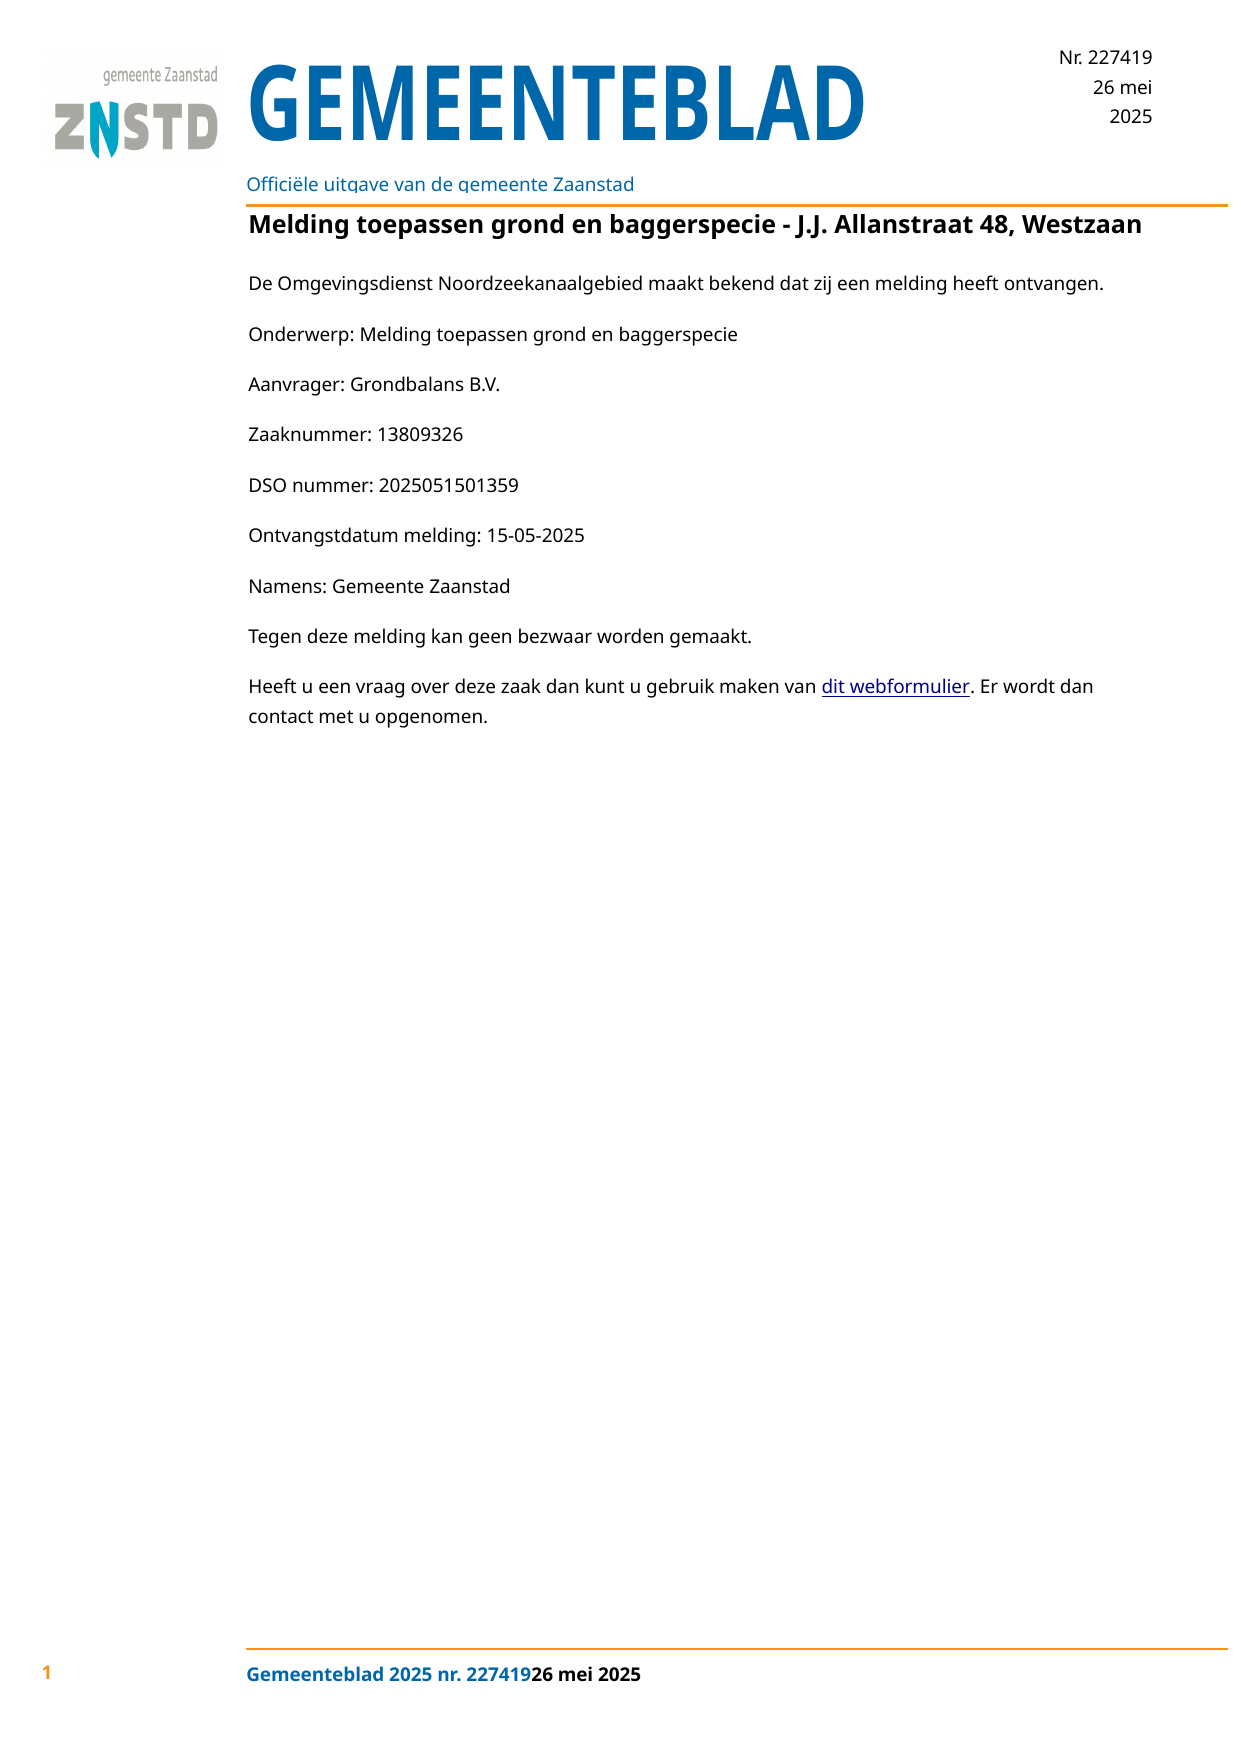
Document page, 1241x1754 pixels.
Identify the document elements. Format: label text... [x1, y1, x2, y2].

text Onderwerp: Melding toepassen grond en baggerspecie [248, 321, 1152, 346]
text Tegen deze melding kan geen bezwaar worden gemaakt. [248, 623, 1152, 649]
text Melding toepassen grond en baggerspecie - J.J. Allanstraat 48, Westzaan [248, 207, 1152, 241]
picture [41, 47, 231, 172]
text Aanvrager: Grondbalans B.V. [248, 371, 1152, 397]
text Ontvangstdatum melding: 15-05-2025 [248, 522, 1152, 548]
text DSO nummer: 2025051501359 [248, 472, 1152, 498]
text Namens: Gemeente Zaanstad [248, 573, 1152, 598]
text Zaaknummer: 13809326 [248, 422, 1152, 447]
text De Omgevingsdienst Noordzeekanaalgebied maakt bekend dat zij een melding heeft ontvangen. [248, 270, 1152, 296]
text Heeft u een vraag over deze zaak dan kunt u gebruik maken van dit webformulier. Er wordt dan contact met u opgenomen. [248, 674, 1152, 729]
